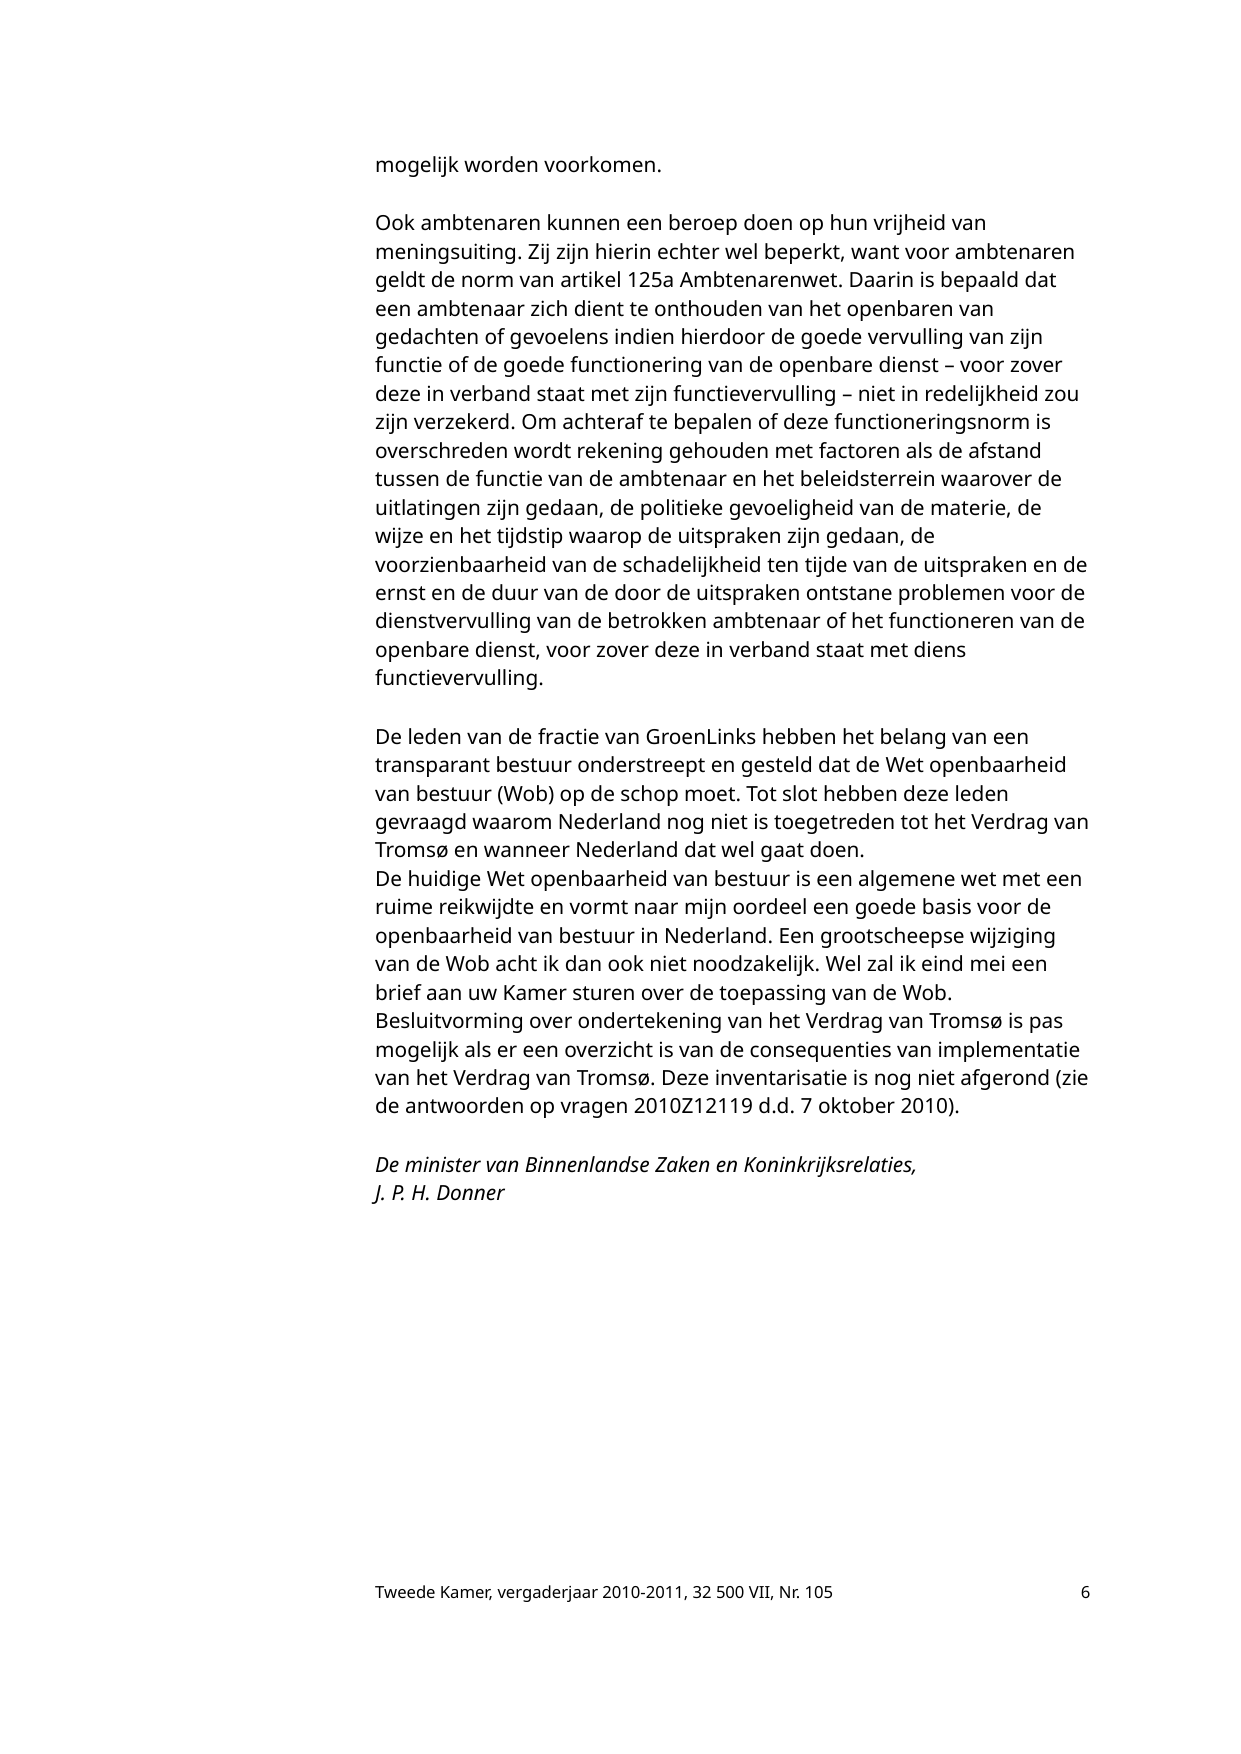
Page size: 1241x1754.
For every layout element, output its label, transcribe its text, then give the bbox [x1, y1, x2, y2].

text De huidige Wet openbaarheid van bestuur is een algemene wet met een ruime reikwijdte en vormt naar mijn oordeel een goede basis voor de openbaarheid van bestuur in Nederland. Een grootscheepse wijziging van de Wob acht ik dan ook niet noodzakelijk. Wel zal ik eind mei een brief aan uw Kamer sturen over de toepassing van de Wob. Besluitvorming over ondertekening van het Verdrag van Tromsø is pas mogelijk als er een overzicht is van de consequenties van implementatie van het Verdrag van Tromsø. Deze inventarisatie is nog niet afgerond (zie de antwoorden op vragen 2010Z12119 d.d. 7 oktober 2010). [375, 864, 1090, 1120]
text mogelijk worden voorkomen. [375, 150, 1090, 178]
text Ook ambtenaren kunnen een beroep doen op hun vrijheid van meningsuiting. Zij zijn hierin echter wel beperkt, want voor ambtenaren geldt de norm van artikel 125a Ambtenarenwet. Daarin is bepaald dat een ambtenaar zich dient te onthouden van het openbaren van gedachten of gevoelens indien hierdoor de goede vervulling van zijn functie of de goede functionering van de openbare dienst – voor zover deze in verband staat met zijn functievervulling – niet in redelijkheid zou zijn verzekerd. Om achteraf te bepalen of deze functioneringsnorm is overschreden wordt rekening gehouden met factoren als de afstand tussen de functie van de ambtenaar en het beleidsterrein waarover de uitlatingen zijn gedaan, de politieke gevoeligheid van de materie, de wijze en het tijdstip waarop de uitspraken zijn gedaan, de voorzienbaarheid van de schadelijkheid ten tijde van de uitspraken en de ernst en de duur van de door de uitspraken ontstane problemen voor de dienstvervulling van de betrokken ambtenaar of het functioneren van de openbare dienst, voor zover deze in verband staat met diens functievervulling. [375, 208, 1090, 692]
text De minister van Binnenlandse Zaken en Koninkrijksrelaties, [375, 1150, 1090, 1178]
text De leden van de fractie van GroenLinks hebben het belang van een transparant bestuur onderstreept en gesteld dat de Wet openbaarheid van bestuur (Wob) op de schop moet. Tot slot hebben deze leden gevraagd waarom Nederland nog niet is toegetreden tot het Verdrag van Tromsø en wanneer Nederland dat wel gaat doen. [375, 722, 1090, 864]
text J. P. H. Donner [375, 1178, 1090, 1207]
